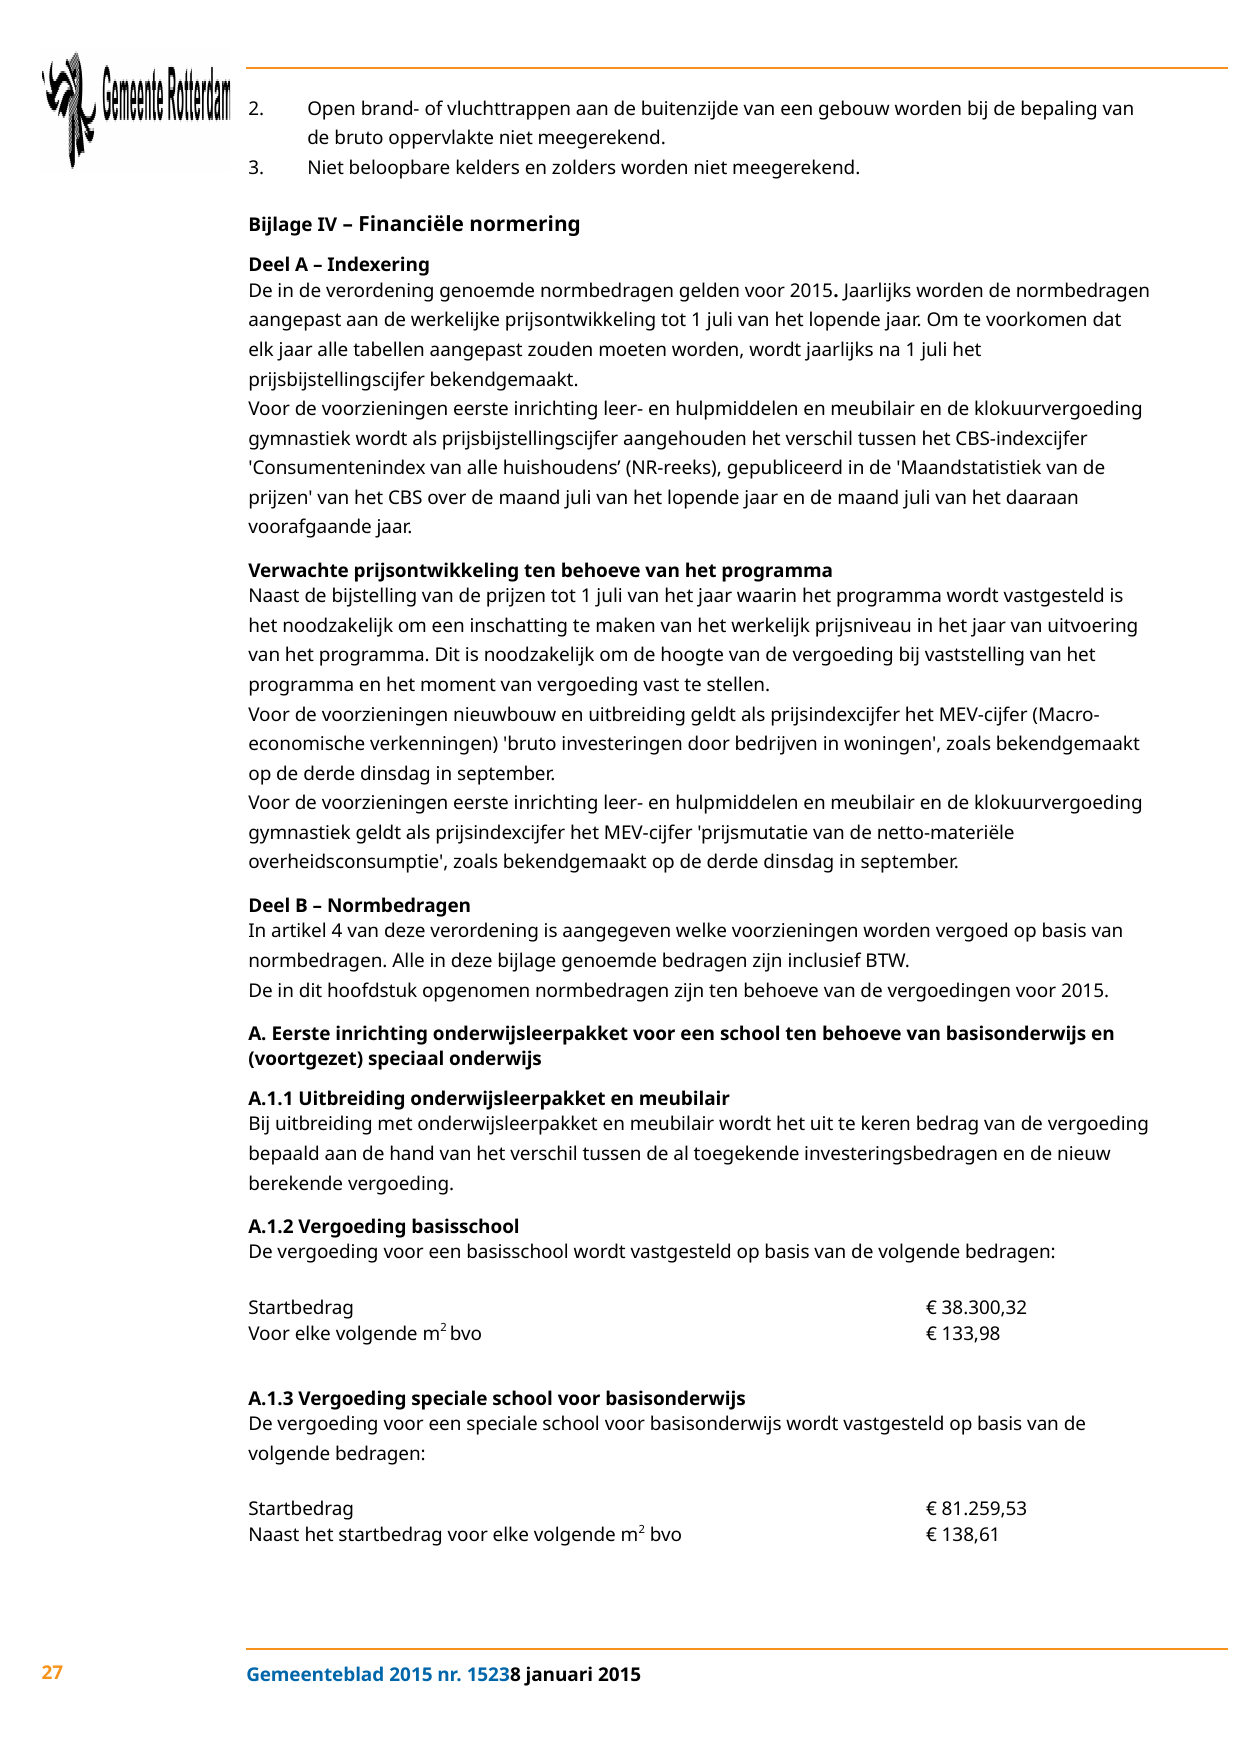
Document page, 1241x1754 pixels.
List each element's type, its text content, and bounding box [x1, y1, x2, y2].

picture [41, 47, 231, 172]
table_header € 81.259,53 [926, 1495, 1152, 1521]
table_cell Voor elke volgende m2 bvo [248, 1320, 926, 1345]
text De in dit hoofdstuk opgenomen normbedragen zijn ten behoeve van de vergoedingen voor 2015. [248, 977, 1152, 1002]
text A.1.2 Vergoeding basisschool [248, 1213, 1152, 1239]
text A. Eerste inrichting onderwijsleerpakket voor een school ten behoeve van basisonderwijs en (voortgezet) speciaal onderwijs [248, 1020, 1152, 1071]
text A.1.1 Uitbreiding onderwijsleerpakket en meubilair [248, 1085, 1152, 1111]
table_header Startbedrag [248, 1495, 926, 1521]
table_cell € 138,61 [926, 1521, 1152, 1547]
text Voor de voorzieningen nieuwbouw en uitbreiding geldt als prijsindexcijfer het MEV-cijfer (Macro-economische verkenningen) 'bruto investeringen door bedrijven in woningen', zoals bekendgemaakt op de derde dinsdag in september. [248, 701, 1152, 786]
text De vergoeding voor een speciale school voor basisonderwijs wordt vastgesteld op basis van de volgende bedragen: [248, 1410, 1152, 1466]
list Open brand- of vluchttrappen aan de buitenzijde van een gebouw worden bij de bepaling van de bruto oppervlakte niet meegerekend. [248, 95, 1152, 150]
text Voor de voorzieningen eerste inrichting leer- en hulpmiddelen en meubilair en de klokuurvergoeding gymnastiek wordt als prijsbijstellingscijfer aangehouden het verschil tussen het CBS-indexcijfer 'Consumentenindex van alle huishoudens’ (NR-reeks), gepubliceerd in de 'Maandstatistiek van de prijzen' van het CBS over de maand juli van het lopende jaar en de maand juli van het daaraan voorafgaande jaar. [248, 395, 1152, 539]
table_header € 38.300,32 [926, 1294, 1152, 1320]
text Deel A – Indexering [248, 251, 1152, 277]
text Bij uitbreiding met onderwijsleerpakket en meubilair wordt het uit te keren bedrag van de vergoeding bepaald aan de hand van het verschil tussen de al toegekende investeringsbedragen en de nieuw berekende vergoeding. [248, 1111, 1152, 1196]
list Niet beloopbare kelders en zolders worden niet meegerekend. [248, 154, 1152, 180]
text Naast de bijstelling van de prijzen tot 1 juli van het jaar waarin het programma wordt vastgesteld is het noodzakelijk om een inschatting te maken van het werkelijk prijsniveau in het jaar van uitvoering van het programma. Dit is noodzakelijk om de hoogte van de vergoeding bij vaststelling van het programma en het moment van vergoeding vast te stellen. [248, 582, 1152, 697]
text De in de verordening genoemde normbedragen gelden voor 2015. Jaarlijks worden de normbedragen aangepast aan de werkelijke prijsontwikkeling tot 1 juli van het lopende jaar. Om te voorkomen dat elk jaar alle tabellen aangepast zouden moeten worden, wordt jaarlijks na 1 juli het prijsbijstellingscijfer bekendgemaakt. [248, 277, 1152, 391]
text Verwachte prijsontwikkeling ten behoeve van het programma [248, 557, 1152, 582]
text In artikel 4 van deze verordening is aangegeven welke voorzieningen worden vergoed op basis van normbedragen. Alle in deze bijlage genoemde bedragen zijn inclusief BTW. [248, 918, 1152, 973]
table_header Startbedrag [248, 1294, 926, 1320]
text Deel B – Normbedragen [248, 892, 1152, 918]
text Voor de voorzieningen eerste inrichting leer- en hulpmiddelen en meubilair en de klokuurvergoeding gymnastiek geldt als prijsindexcijfer het MEV-cijfer 'prijsmutatie van de netto-materiële overheidsconsumptie', zoals bekendgemaakt op de derde dinsdag in september. [248, 789, 1152, 874]
text De vergoeding voor een basisschool wordt vastgesteld op basis van de volgende bedragen: [248, 1239, 1152, 1264]
text Bijlage IV – Financiële normering [248, 209, 1152, 238]
table_cell € 133,98 [926, 1320, 1152, 1345]
table_cell Naast het startbedrag voor elke volgende m2 bvo [248, 1521, 926, 1547]
text A.1.3 Vergoeding speciale school voor basisonderwijs [248, 1385, 1152, 1410]
